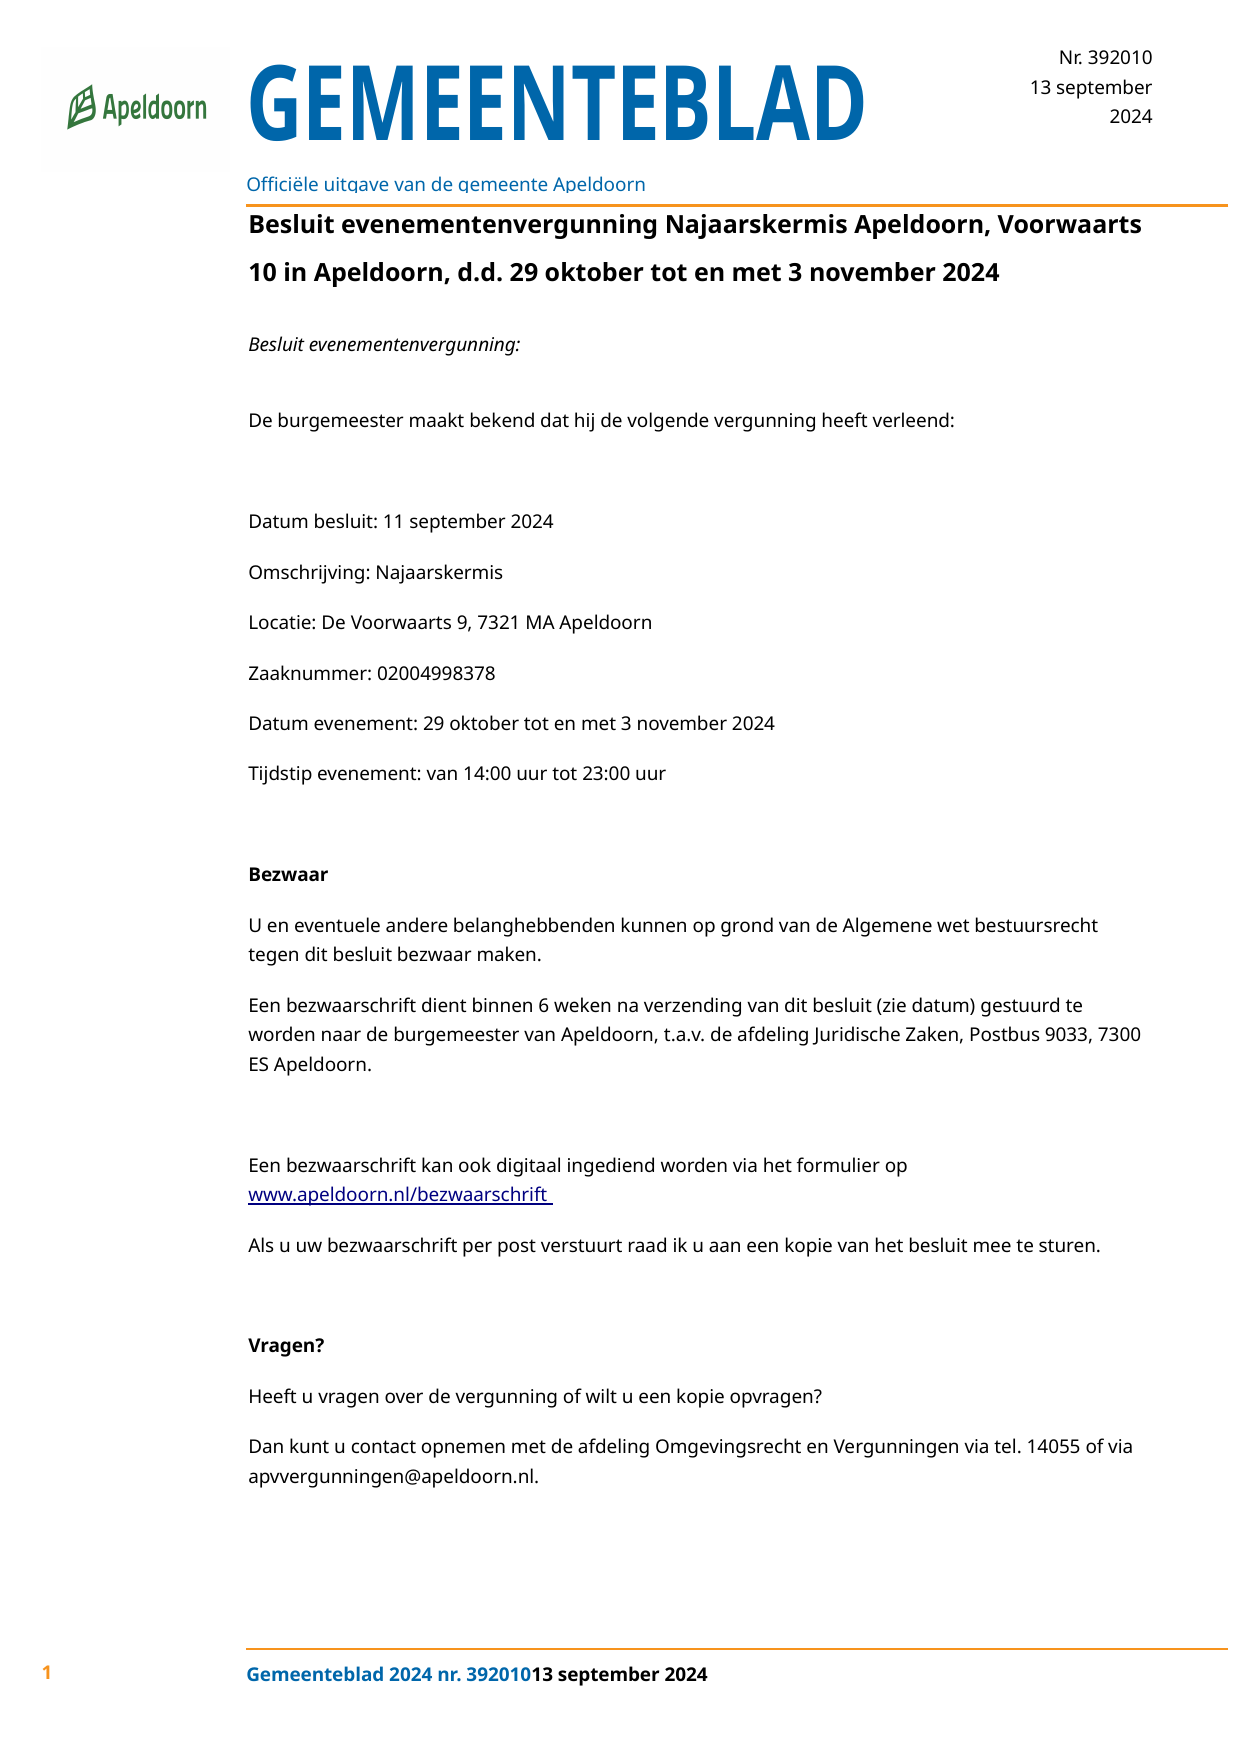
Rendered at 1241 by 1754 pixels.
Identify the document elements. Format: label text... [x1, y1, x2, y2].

text Locatie: De Voorwaarts 9, 7321 MA Apeldoorn [248, 609, 1152, 635]
text Datum besluit: 11 september 2024 [248, 508, 1152, 534]
text Besluit evenementenvergunning: [248, 331, 1152, 357]
text Besluit evenementenvergunning Najaarskermis Apeldoorn, Voorwaarts 10 in Apeldoorn, d.d. 29 oktober tot en met 3 november 2024 [248, 207, 1152, 288]
text Omschrijving: Najaarskermis [248, 559, 1152, 584]
text Een bezwaarschrift kan ook digitaal ingediend worden via het formulier op www.apeldoorn.nl/bezwaarschrift [248, 1152, 1152, 1207]
picture [41, 47, 231, 172]
text Zaaknummer: 02004998378 [248, 660, 1152, 685]
text Datum evenement: 29 oktober tot en met 3 november 2024 [248, 710, 1152, 736]
text Een bezwaarschrift dient binnen 6 weken na verzending van dit besluit (zie datum) gestuurd te worden naar de burgemeester van Apeldoorn, t.a.v. de afdeling Juridische Zaken, Postbus 9033, 7300 ES Apeldoorn. [248, 992, 1152, 1077]
text Bezwaar [248, 861, 1152, 887]
text Dan kunt u contact opnemen met de afdeling Omgevingsrecht en Vergunningen via tel. 14055 of via apvvergunningen@apeldoorn.nl. [248, 1433, 1152, 1489]
text Heeft u vragen over de vergunning of wilt u een kopie opvragen? [248, 1383, 1152, 1409]
text Als u uw bezwaarschrift per post verstuurt raad ik u aan een kopie van het besluit mee te sturen. [248, 1232, 1152, 1257]
text Tijdstip evenement: van 14:00 uur tot 23:00 uur [248, 761, 1152, 786]
text U en eventuele andere belanghebbenden kunnen op grond van de Algemene wet bestuursrecht tegen dit besluit bezwaar maken. [248, 912, 1152, 967]
text Vragen? [248, 1333, 1152, 1358]
text De burgemeester maakt bekend dat hij de volgende vergunning heeft verleend: [248, 408, 1152, 433]
